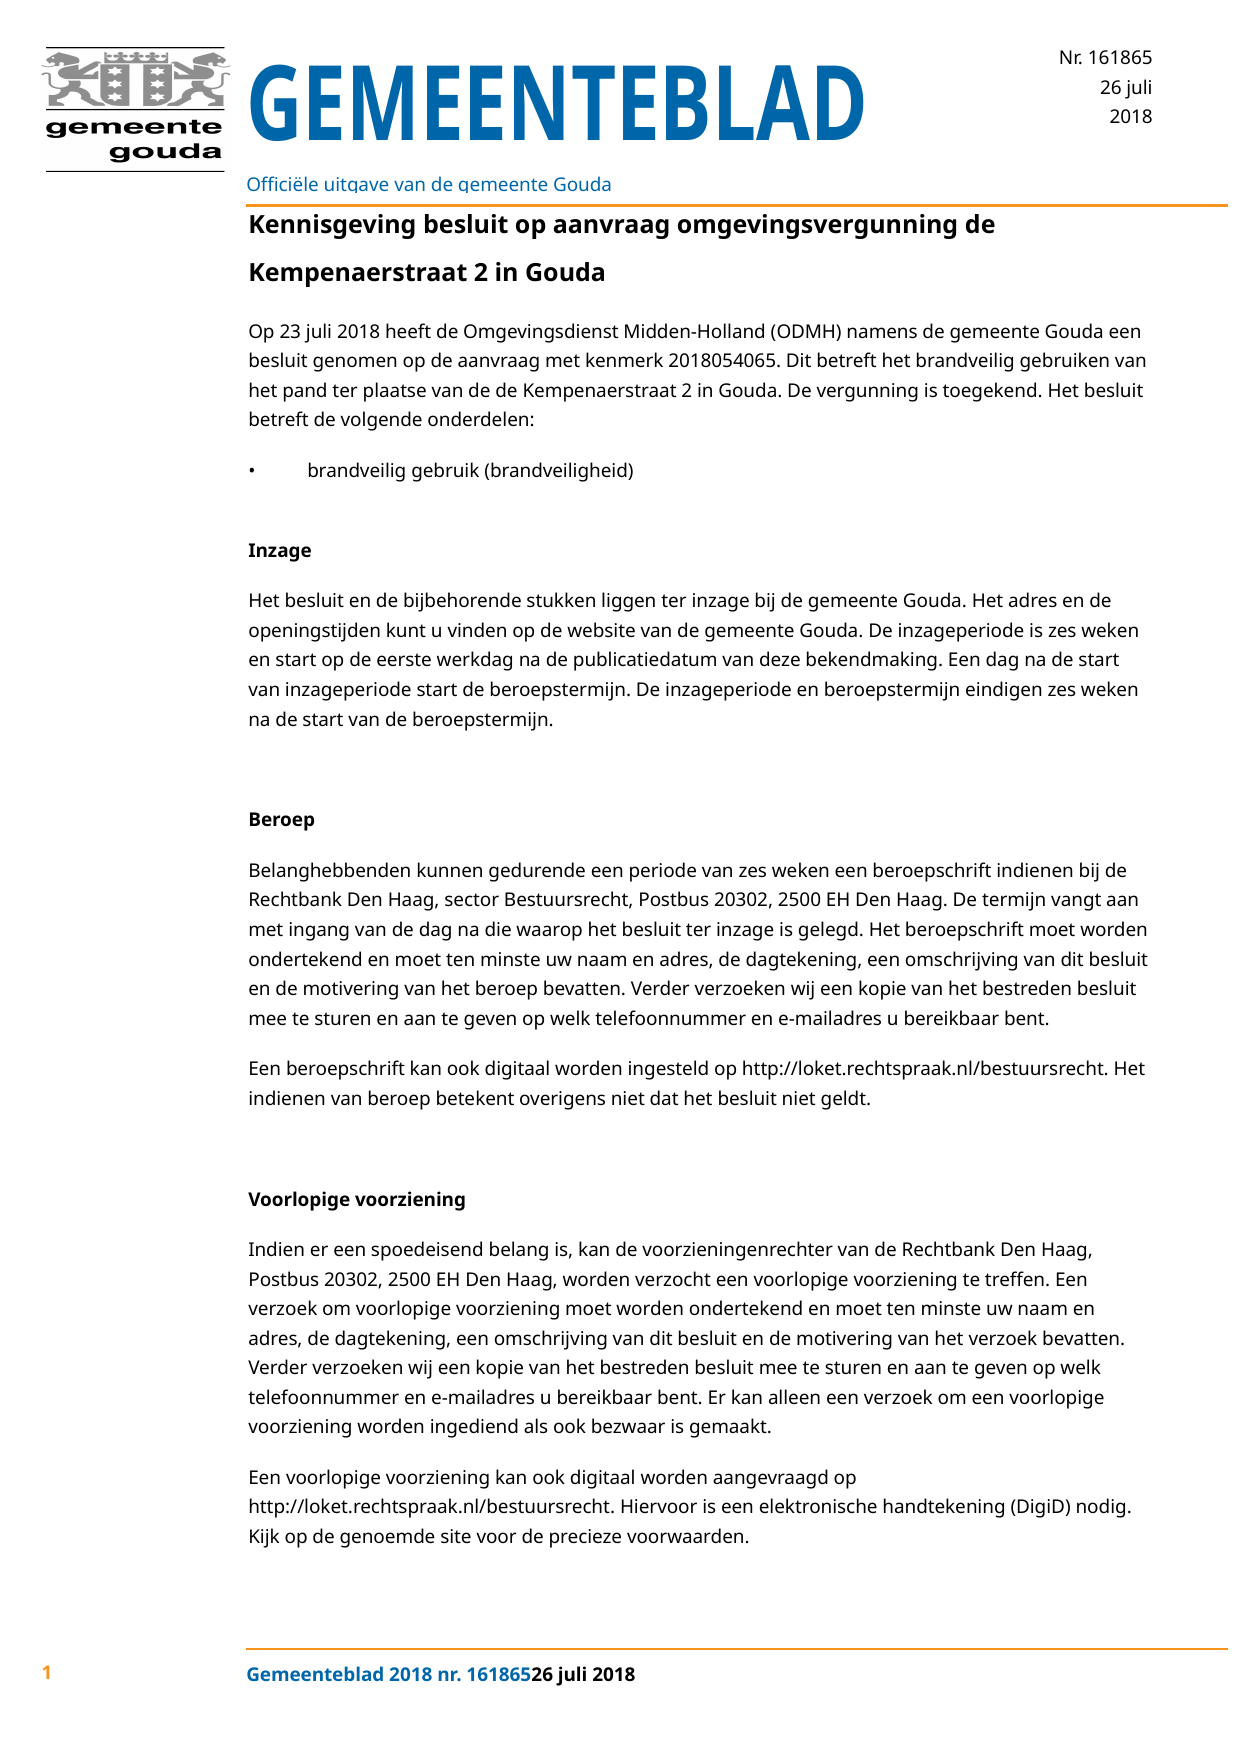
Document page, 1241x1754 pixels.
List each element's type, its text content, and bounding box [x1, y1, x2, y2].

text Indien er een spoedeisend belang is, kan de voorzieningenrechter van de Rechtbank Den Haag, Postbus 20302, 2500 EH Den Haag, worden verzocht een voorlopige voorziening te treffen. Een verzoek om voorlopige voorziening moet worden ondertekend en moet ten minste uw naam en adres, de dagtekening, een omschrijving van dit besluit en de motivering van het verzoek bevatten. Verder verzoeken wij een kopie van het bestreden besluit mee te sturen en aan te geven op welk telefoonnummer en e-mailadres u bereikbaar bent. Er kan alleen een verzoek om een voorlopige voorziening worden ingediend als ook bezwaar is gemaakt. [248, 1236, 1152, 1439]
text Op 23 juli 2018 heeft de Omgevingsdienst Midden-Holland (ODMH) namens de gemeente Gouda een besluit genomen op de aanvraag met kenmerk 2018054065. Dit betreft het brandveilig gebruiken van het pand ter plaatse van de de Kempenaerstraat 2 in Gouda. De vergunning is toegekend. Het besluit betreft de volgende onderdelen: [248, 318, 1152, 432]
picture [41, 47, 231, 172]
text Voorlopige voorziening [248, 1186, 1152, 1212]
text Het besluit en de bijbehorende stukken liggen ter inzage bij de gemeente Gouda. Het adres en de openingstijden kunt u vinden op de website van de gemeente Gouda. De inzageperiode is zes weken en start op de eerste werkdag na de publicatiedatum van deze bekendmaking. Een dag na de start van inzageperiode start de beroepstermijn. De inzageperiode en beroepstermijn eindigen zes weken na de start van de beroepstermijn. [248, 587, 1152, 732]
text Inzage [248, 537, 1152, 563]
text Een beroepschrift kan ook digitaal worden ingesteld op http://loket.rechtspraak.nl/bestuursrecht. Het indienen van beroep betekent overigens niet dat het besluit niet geldt. [248, 1055, 1152, 1111]
list brandveilig gebruik (brandveiligheid) [248, 457, 1152, 483]
text Kennisgeving besluit op aanvraag omgevingsvergunning de Kempenaerstraat 2 in Gouda [248, 207, 1152, 288]
text Beroep [248, 807, 1152, 832]
text Een voorlopige voorziening kan ook digitaal worden aangevraagd op http://loket.rechtspraak.nl/bestuursrecht. Hiervoor is een elektronische handtekening (DigiD) nodig. Kijk op de genoemde site voor de precieze voorwaarden. [248, 1464, 1152, 1549]
text Belanghebbenden kunnen gedurende een periode van zes weken een beroepschrift indienen bij de Rechtbank Den Haag, sector Bestuursrecht, Postbus 20302, 2500 EH Den Haag. De termijn vangt aan met ingang van de dag na die waarop het besluit ter inzage is gelegd. Het beroepschrift moet worden ondertekend en moet ten minste uw naam en adres, de dagtekening, een omschrijving van dit besluit en de motivering van het beroep bevatten. Verder verzoeken wij een kopie van het bestreden besluit mee te sturen en aan te geven op welk telefoonnummer en e-mailadres u bereikbaar bent. [248, 857, 1152, 1031]
